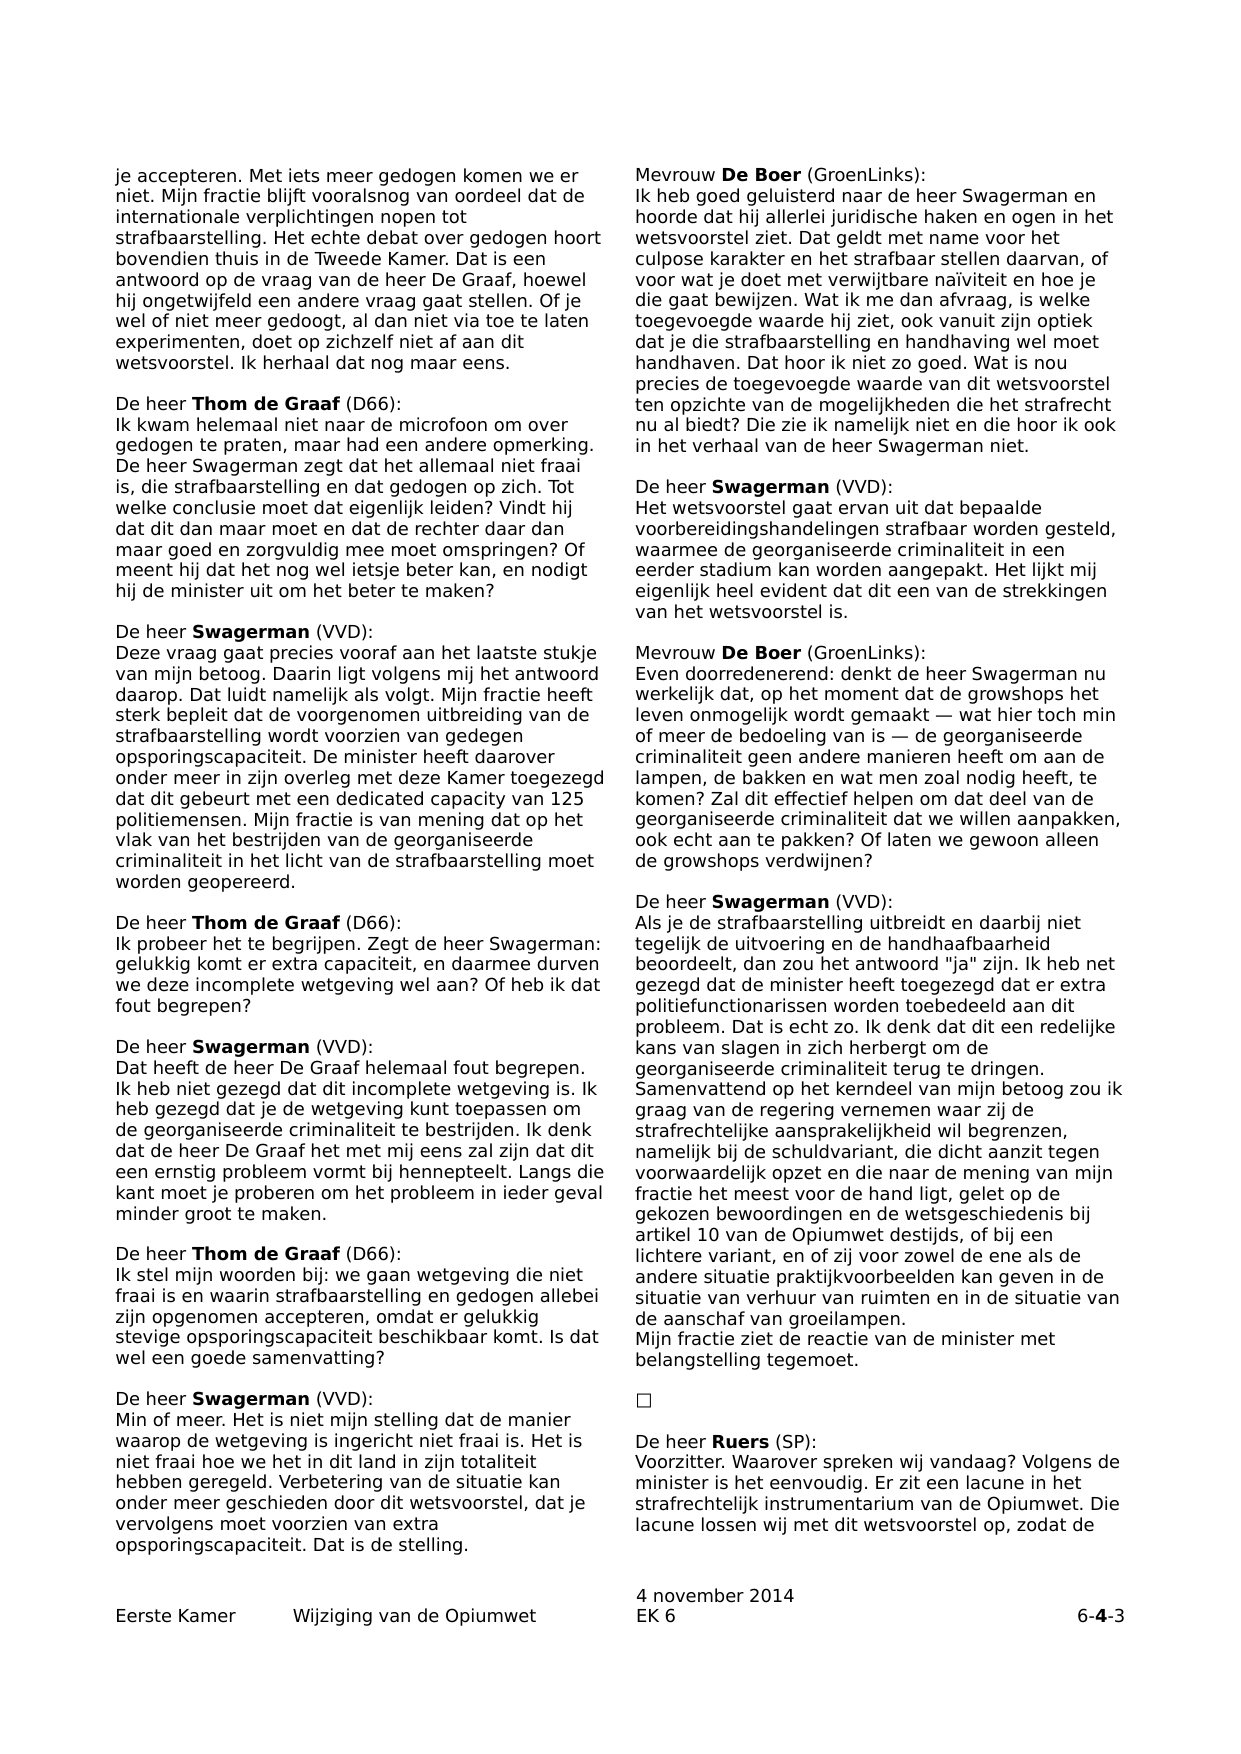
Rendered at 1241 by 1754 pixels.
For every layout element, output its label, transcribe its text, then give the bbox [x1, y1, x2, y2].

text Samenvattend op het kerndeel van mijn betoog zou ik graag van de regering vernemen waar zij de strafrechtelijke aansprakelijkheid wil begrenzen, namelijk bij de schuldvariant, die dicht aanzit tegen voorwaardelijk opzet en die naar de mening van mijn fractie het meest voor de hand ligt, gelet op de gekozen bewoordingen en de wetsgeschiedenis bij artikel 10 van de Opiumwet destijds, of bij een lichtere variant, en of zij voor zowel de ene als de andere situatie praktijkvoorbeelden kan geven in de situatie van verhuur van ruimten en in de situatie van de aanschaf van groeilampen. [635, 1079, 1125, 1329]
text ⬜ [635, 1391, 1125, 1411]
text Mevrouw De Boer (GroenLinks): [635, 165, 1125, 186]
text Ik probeer het te begrijpen. Zegt de heer Swagerman: gelukkig komt er extra capaciteit, en daarmee durven we deze incomplete wetgeving wel aan? Of heb ik dat fout begrepen? [115, 933, 605, 1017]
text De heer Swagerman (VVD): [115, 1037, 605, 1057]
text Mevrouw De Boer (GroenLinks): [635, 643, 1125, 663]
text Ik kwam helemaal niet naar de microfoon om over gedogen te praten, maar had een andere opmerking. De heer Swagerman zegt dat het allemaal niet fraai is, die strafbaarstelling en dat gedogen op zich. Tot welke conclusie moet dat eigenlijk leiden? Vindt hij dat dit dan maar moet en dat de rechter daar dan maar goed en zorgvuldig mee moet omspringen? Of meent hij dat het nog wel ietsje beter kan, en nodigt hij de minister uit om het beter te maken? [115, 414, 605, 602]
text Ik heb goed geluisterd naar de heer Swagerman en hoorde dat hij allerlei juridische haken en ogen in het wetsvoorstel ziet. Dat geldt met name voor het culpose karakter en het strafbaar stellen daarvan, of voor wat je doet met verwijtbare naïviteit en hoe je die gaat bewijzen. Wat ik me dan afvraag, is welke toegevoegde waarde hij ziet, ook vanuit zijn optiek dat je die strafbaarstelling en handhaving wel moet handhaven. Dat hoor ik niet zo goed. Wat is nou precies de toegevoegde waarde van dit wetsvoorstel ten opzichte van de mogelijkheden die het strafrecht nu al biedt? Die zie ik namelijk niet en die hoor ik ook in het verhaal van de heer Swagerman niet. [635, 186, 1125, 457]
text Even doorredenerend: denkt de heer Swagerman nu werkelijk dat, op het moment dat de growshops het leven onmogelijk wordt gemaakt — wat hier toch min of meer de bedoeling van is — de georganiseerde criminaliteit geen andere manieren heeft om aan de lampen, de bakken en wat men zoal nodig heeft, te komen? Zal dit effectief helpen om dat deel van de georganiseerde criminaliteit dat we willen aanpakken, ook echt aan te pakken? Of laten we gewoon alleen de growshops verdwijnen? [635, 663, 1125, 872]
text De heer Swagerman (VVD): [635, 892, 1125, 912]
text Deze vraag gaat precies vooraf aan het laatste stukje van mijn betoog. Daarin ligt volgens mij het antwoord daarop. Dat luidt namelijk als volgt. Mijn fractie heeft sterk bepleit dat de voorgenomen uitbreiding van de strafbaarstelling wordt voorzien van gedegen opsporingscapaciteit. De minister heeft daarover onder meer in zijn overleg met deze Kamer toegezegd dat dit gebeurt met een dedicated capacity van 125 politiemensen. Mijn fractie is van mening dat op het vlak van het bestrijden van de georganiseerde criminaliteit in het licht van de strafbaarstelling moet worden geopereerd. [115, 643, 605, 893]
text Ik stel mijn woorden bij: we gaan wetgeving die niet fraai is en waarin strafbaarstelling en gedogen allebei zijn opgenomen accepteren, omdat er gelukkig stevige opsporingscapaciteit beschikbaar komt. Is dat wel een goede samenvatting? [115, 1265, 605, 1369]
text De heer Thom de Graaf (D66): [115, 913, 605, 933]
text Het wetsvoorstel gaat ervan uit dat bepaalde voorbereidingshandelingen strafbaar worden gesteld, waarmee de georganiseerde criminaliteit in een eerder stadium kan worden aangepakt. Het lijkt mij eigenlijk heel evident dat dit een van de strekkingen van het wetsvoorstel is. [635, 498, 1125, 623]
text Mijn fractie ziet de reactie van de minister met belangstelling tegemoet. [635, 1329, 1125, 1371]
text je accepteren. Met iets meer gedogen komen we er niet. Mijn fractie blijft vooralsnog van oordeel dat de internationale verplichtingen nopen tot strafbaarstelling. Het echte debat over gedogen hoort bovendien thuis in de Tweede Kamer. Dat is een antwoord op de vraag van de heer De Graaf, hoewel hij ongetwijfeld een andere vraag gaat stellen. Of je wel of niet meer gedoogt, al dan niet via toe te laten experimenten, doet op zichzelf niet af aan dit wetsvoorstel. Ik herhaal dat nog maar eens. [115, 165, 605, 374]
text Dat heeft de heer De Graaf helemaal fout begrepen. Ik heb niet gezegd dat dit incomplete wetgeving is. Ik heb gezegd dat je de wetgeving kunt toepassen om de georganiseerde criminaliteit te bestrijden. Ik denk dat de heer De Graaf het met mij eens zal zijn dat dit een ernstig probleem vormt bij hennepteelt. Langs die kant moet je proberen om het probleem in ieder geval minder groot te maken. [115, 1057, 605, 1224]
text De heer Thom de Graaf (D66): [115, 394, 605, 414]
text Voorzitter. Waarover spreken wij vandaag? Volgens de minister is het eenvoudig. Er zit een lacune in het strafrechtelijk instrumentarium van de Opiumwet. Die lacune lossen wij met dit wetsvoorstel op, zodat de [635, 1452, 1125, 1536]
text De heer Swagerman (VVD): [115, 622, 605, 643]
text De heer Thom de Graaf (D66): [115, 1244, 605, 1265]
text De heer Swagerman (VVD): [635, 477, 1125, 498]
text Als je de strafbaarstelling uitbreidt en daarbij niet tegelijk de uitvoering en de handhaafbaarheid beoordeelt, dan zou het antwoord "ja" zijn. Ik heb net gezegd dat de minister heeft toegezegd dat er extra politiefunctionarissen worden toebedeeld aan dit probleem. Dat is echt zo. Ik denk dat dit een redelijke kans van slagen in zich herbergt om de georganiseerde criminaliteit terug te dringen. [635, 912, 1125, 1079]
text De heer Ruers (SP): [635, 1431, 1125, 1452]
text De heer Swagerman (VVD): [115, 1389, 605, 1410]
text Min of meer. Het is niet mijn stelling dat de manier waarop de wetgeving is ingericht niet fraai is. Het is niet fraai hoe we het in dit land in zijn totaliteit hebben geregeld. Verbetering van de situatie kan onder meer geschieden door dit wetsvoorstel, dat je vervolgens moet voorzien van extra opsporingscapaciteit. Dat is de stelling. [115, 1410, 605, 1556]
